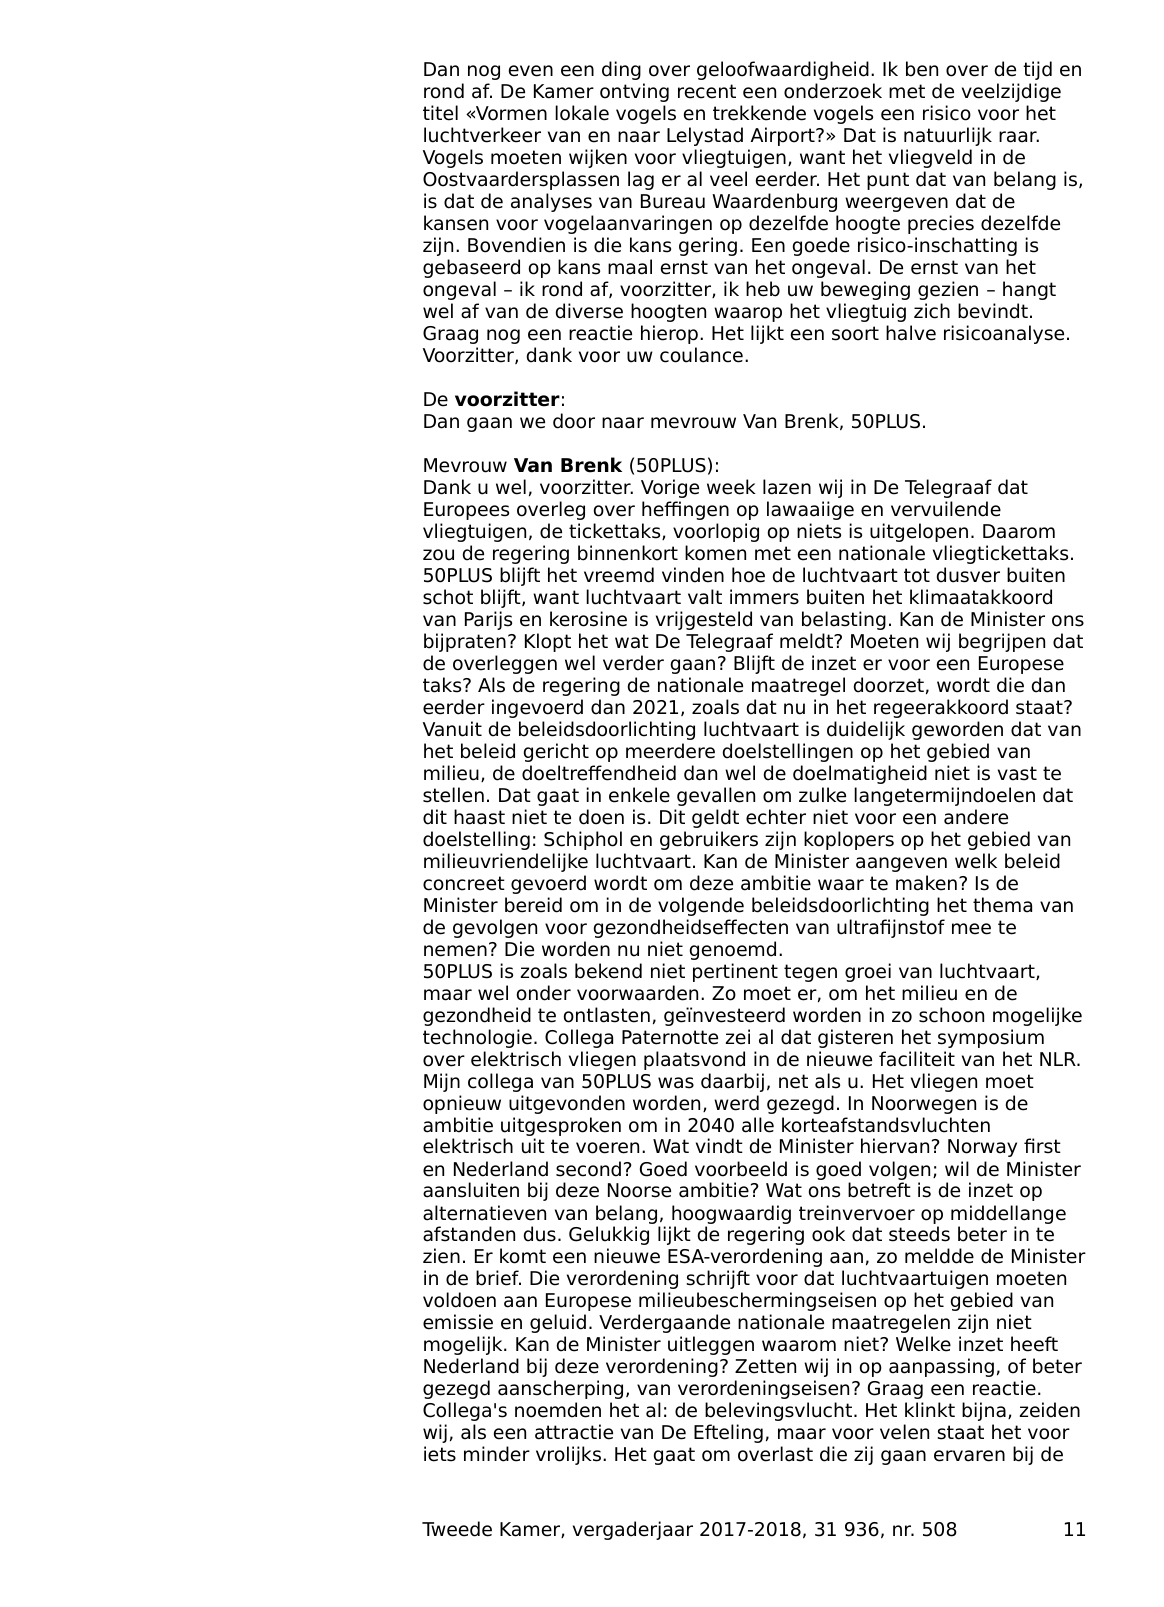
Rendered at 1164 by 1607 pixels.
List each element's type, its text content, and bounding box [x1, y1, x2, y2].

text Vanuit de beleidsdoorlichting luchtvaart is duidelijk geworden dat van het beleid gericht op meerdere doelstellingen op het gebied van milieu, de doeltreffendheid dan wel de doelmatigheid niet is vast te stellen. Dat gaat in enkele gevallen om zulke langetermijndoelen dat dit haast niet te doen is. Dit geldt echter niet voor een andere doelstelling: Schiphol en gebruikers zijn koplopers op het gebied van milieuvriendelijke luchtvaart. Kan de Minister aangeven welk beleid concreet gevoerd wordt om deze ambitie waar te maken? Is de Minister bereid om in de volgende beleidsdoorlichting het thema van de gevolgen voor gezondheidseffecten van ultrafijnstof mee te nemen? Die worden nu niet genoemd. [422, 719, 1087, 961]
text Dan nog even een ding over geloofwaardigheid. Ik ben over de tijd en rond af. De Kamer ontving recent een onderzoek met de veelzijdige titel «Vormen lokale vogels en trekkende vogels een risico voor het luchtverkeer van en naar Lelystad Airport?» Dat is natuurlijk raar. Vogels moeten wijken voor vliegtuigen, want het vliegveld in de Oostvaardersplassen lag er al veel eerder. Het punt dat van belang is, is dat de analyses van Bureau Waardenburg weergeven dat de kansen voor vogelaanvaringen op dezelfde hoogte precies dezelfde zijn. Bovendien is die kans gering. Een goede risico-inschatting is gebaseerd op kans maal ernst van het ongeval. De ernst van het ongeval – ik rond af, voorzitter, ik heb uw beweging gezien – hangt wel af van de diverse hoogten waarop het vliegtuig zich bevindt. Graag nog een reactie hierop. Het lijkt een soort halve risicoanalyse. [422, 59, 1087, 345]
text Voorzitter, dank voor uw coulance. [422, 345, 1087, 367]
text Dank u wel, voorzitter. Vorige week lazen wij in De Telegraaf dat Europees overleg over heffingen op lawaaiige en vervuilende vliegtuigen, de tickettaks, voorlopig op niets is uitgelopen. Daarom zou de regering binnenkort komen met een nationale vliegtickettaks. 50PLUS blijft het vreemd vinden hoe de luchtvaart tot dusver buiten schot blijft, want luchtvaart valt immers buiten het klimaatakkoord van Parijs en kerosine is vrijgesteld van belasting. Kan de Minister ons bijpraten? Klopt het wat De Telegraaf meldt? Moeten wij begrijpen dat de overleggen wel verder gaan? Blijft de inzet er voor een Europese taks? Als de regering de nationale maatregel doorzet, wordt die dan eerder ingevoerd dan 2021, zoals dat nu in het regeerakkoord staat? [422, 477, 1087, 719]
text Mevrouw Van Brenk (50PLUS): [422, 455, 1087, 477]
text Collega's noemden het al: de belevingsvlucht. Het klinkt bijna, zeiden wij, als een attractie van De Efteling, maar voor velen staat het voor iets minder vrolijks. Het gaat om overlast die zij gaan ervaren bij de [422, 1400, 1087, 1466]
text Dan gaan we door naar mevrouw Van Brenk, 50PLUS. [422, 411, 1087, 433]
text 50PLUS is zoals bekend niet pertinent tegen groei van luchtvaart, maar wel onder voorwaarden. Zo moet er, om het milieu en de gezondheid te ontlasten, geïnvesteerd worden in zo schoon mogelijke technologie. Collega Paternotte zei al dat gisteren het symposium over elektrisch vliegen plaatsvond in de nieuwe faciliteit van het NLR. Mijn collega van 50PLUS was daarbij, net als u. Het vliegen moet opnieuw uitgevonden worden, werd gezegd. In Noorwegen is de ambitie uitgesproken om in 2040 alle korteafstandsvluchten elektrisch uit te voeren. Wat vindt de Minister hiervan? Norway first en Nederland second? Goed voorbeeld is goed volgen; wil de Minister aansluiten bij deze Noorse ambitie? Wat ons betreft is de inzet op alternatieven van belang, hoogwaardig treinvervoer op middellange afstanden dus. Gelukkig lijkt de regering ook dat steeds beter in te zien. Er komt een nieuwe ESA-verordening aan, zo meldde de Minister in de brief. Die verordening schrijft voor dat luchtvaartuigen moeten voldoen aan Europese milieubeschermingseisen op het gebied van emissie en geluid. Verdergaande nationale maatregelen zijn niet mogelijk. Kan de Minister uitleggen waarom niet? Welke inzet heeft Nederland bij deze verordening? Zetten wij in op aanpassing, of beter gezegd aanscherping, van verordeningseisen? Graag een reactie. [422, 961, 1087, 1400]
text De voorzitter: [422, 389, 1087, 411]
